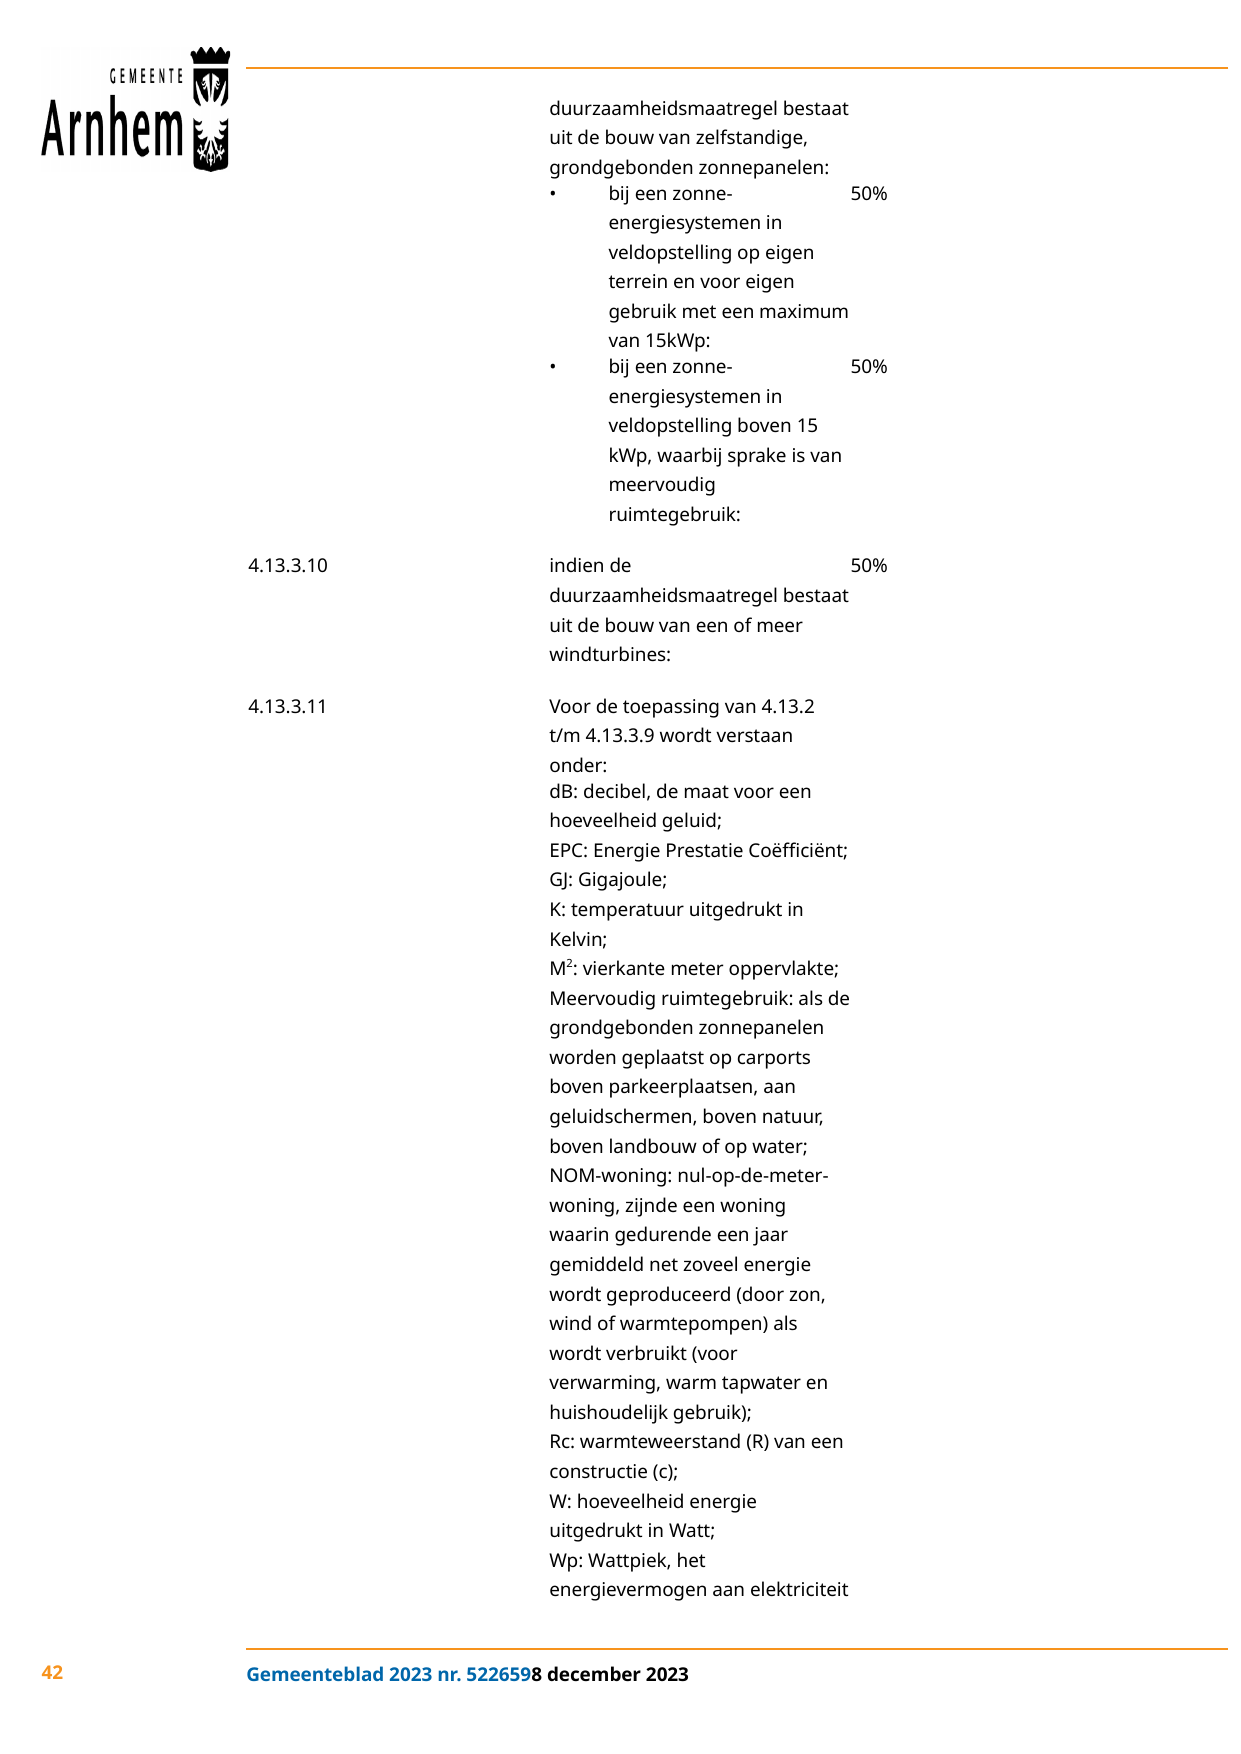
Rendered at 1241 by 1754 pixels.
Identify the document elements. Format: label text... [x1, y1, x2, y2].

table_cell bij een zonne-energiesystemen in veldopstelling op eigen terrein en voor eigen gebruik met een maximum van 15kWp: [549, 180, 850, 353]
table_cell [850, 667, 1152, 693]
table_cell Voor de toepassing van 4.13.2 t/m 4.13.3.9 wordt verstaan onder: [549, 693, 850, 778]
table_cell [850, 693, 1152, 778]
table_cell [850, 778, 1152, 1602]
table_cell [549, 527, 850, 553]
table_cell 50% [850, 180, 1152, 353]
table_cell bij een zonne-energiesystemen in veldopstelling boven 15 kWp, waarbij sprake is van meervoudig ruimtegebruik: [549, 353, 850, 527]
table_cell indien de duurzaamheidsmaatregel bestaat uit de bouw van een of meer windturbines: [549, 553, 850, 667]
table_cell 4.13.3.11 [248, 693, 549, 778]
table_cell [248, 95, 549, 180]
table_cell [248, 667, 549, 693]
table_cell 4.13.3.10 [248, 553, 549, 667]
table_cell 50% [850, 553, 1152, 667]
table_cell [850, 527, 1152, 553]
table_cell [549, 667, 850, 693]
table_cell [248, 527, 549, 553]
table_cell 50% [850, 353, 1152, 527]
table_cell [248, 180, 549, 353]
table_cell [248, 353, 549, 527]
table_cell dB: decibel, de maat voor een hoeveelheid geluid; EPC: Energie Prestatie Coëfficiënt; GJ: Gigajoule; K: temperatuur uitgedrukt in Kelvin; M2: vierkante meter oppervlakte; Meervoudig ruimtegebruik: als de grondgebonden zonnepanelen worden geplaatst op carports boven parkeerplaatsen, aan geluidschermen, boven natuur, boven landbouw of op water; NOM-woning: nul-op-de-meter-woning, zijnde een woning waarin gedurende een jaar gemiddeld net zoveel energie wordt geproduceerd (door zon, wind of warmtepompen) als wordt verbruikt (voor verwarming, warm tapwater en huishoudelijk gebruik); Rc: warmteweerstand (R) van een constructie (c); W: hoeveelheid energie uitgedrukt in Watt; Wp: Wattpiek, het energievermogen aan elektriciteit [549, 778, 850, 1602]
table_cell duurzaamheidsmaatregel bestaat uit de bouw van zelfstandige, grondgebonden zonnepanelen: [549, 95, 850, 180]
picture [41, 47, 231, 172]
table_cell [248, 778, 549, 1602]
table_cell [850, 95, 1152, 180]
